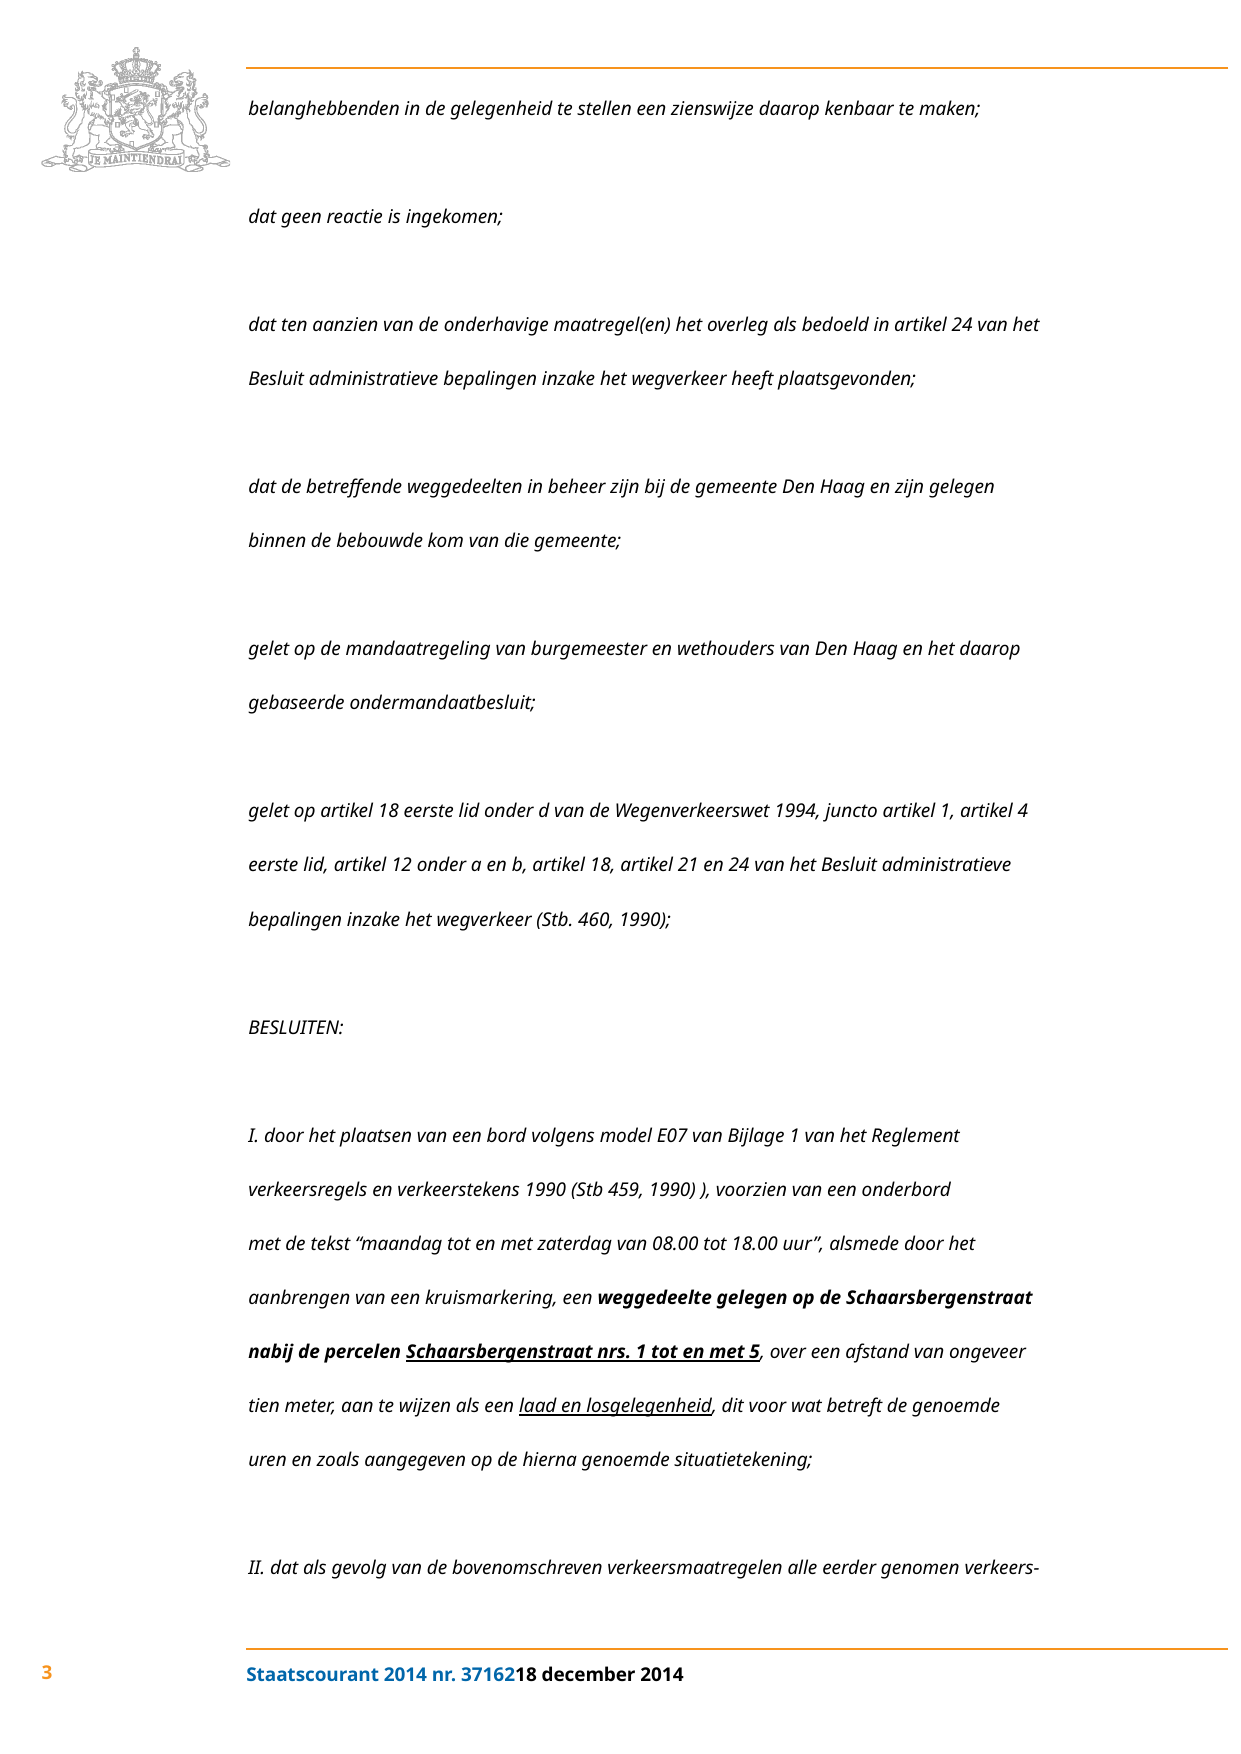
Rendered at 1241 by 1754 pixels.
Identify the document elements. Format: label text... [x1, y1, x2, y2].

text tien meter, aan te wijzen als een laad en losgelegenheid, dit voor wat betreft de genoemde [248, 1392, 1152, 1418]
text verkeersregels en verkeerstekens 1990 (Stb 459, 1990) ), voorzien van een onderbord [248, 1176, 1152, 1202]
text gebaseerde ondermandaatbesluit; [248, 689, 1152, 715]
text bepalingen inzake het wegverkeer (Stb. 460, 1990); [248, 906, 1152, 931]
text dat geen reactie is ingekomen; [248, 203, 1152, 229]
text dat de betreffende weggedeelten in beheer zijn bij de gemeente Den Haag en zijn gelegen [248, 473, 1152, 499]
text gelet op de mandaatregeling van burgemeester en wethouders van Den Haag en het daarop [248, 635, 1152, 661]
text II. dat als gevolg van de bovenomschreven verkeersmaatregelen alle eerder genomen verkeers- [248, 1554, 1152, 1580]
text gelet op artikel 18 eerste lid onder d van de Wegenverkeerswet 1994, juncto artikel 1, artikel 4 [248, 798, 1152, 823]
text Besluit administratieve bepalingen inzake het wegverkeer heeft plaatsgevonden; [248, 365, 1152, 391]
text dat ten aanzien van de onderhavige maatregel(en) het overleg als bedoeld in artikel 24 van het [248, 311, 1152, 337]
text aanbrengen van een kruismarkering, een weggedeelte gelegen op de Schaarsbergenstraat [248, 1284, 1152, 1310]
text met de tekst “maandag tot en met zaterdag van 08.00 tot 18.00 uur”, alsmede door het [248, 1230, 1152, 1256]
text eerste lid, artikel 12 onder a en b, artikel 18, artikel 21 en 24 van het Besluit administratieve [248, 852, 1152, 877]
text belanghebbenden in de gelegenheid te stellen een zienswijze daarop kenbaar te maken; [248, 95, 1152, 121]
text binnen de bebouwde kom van die gemeente; [248, 527, 1152, 553]
picture [41, 47, 231, 172]
text nabij de percelen Schaarsbergenstraat nrs. 1 tot en met 5, over een afstand van ongeveer [248, 1338, 1152, 1364]
text I. door het plaatsen van een bord volgens model E07 van Bijlage 1 van het Reglement [248, 1122, 1152, 1148]
text uren en zoals aangegeven op de hierna genoemde situatietekening; [248, 1446, 1152, 1472]
text BESLUITEN: [248, 1014, 1152, 1039]
